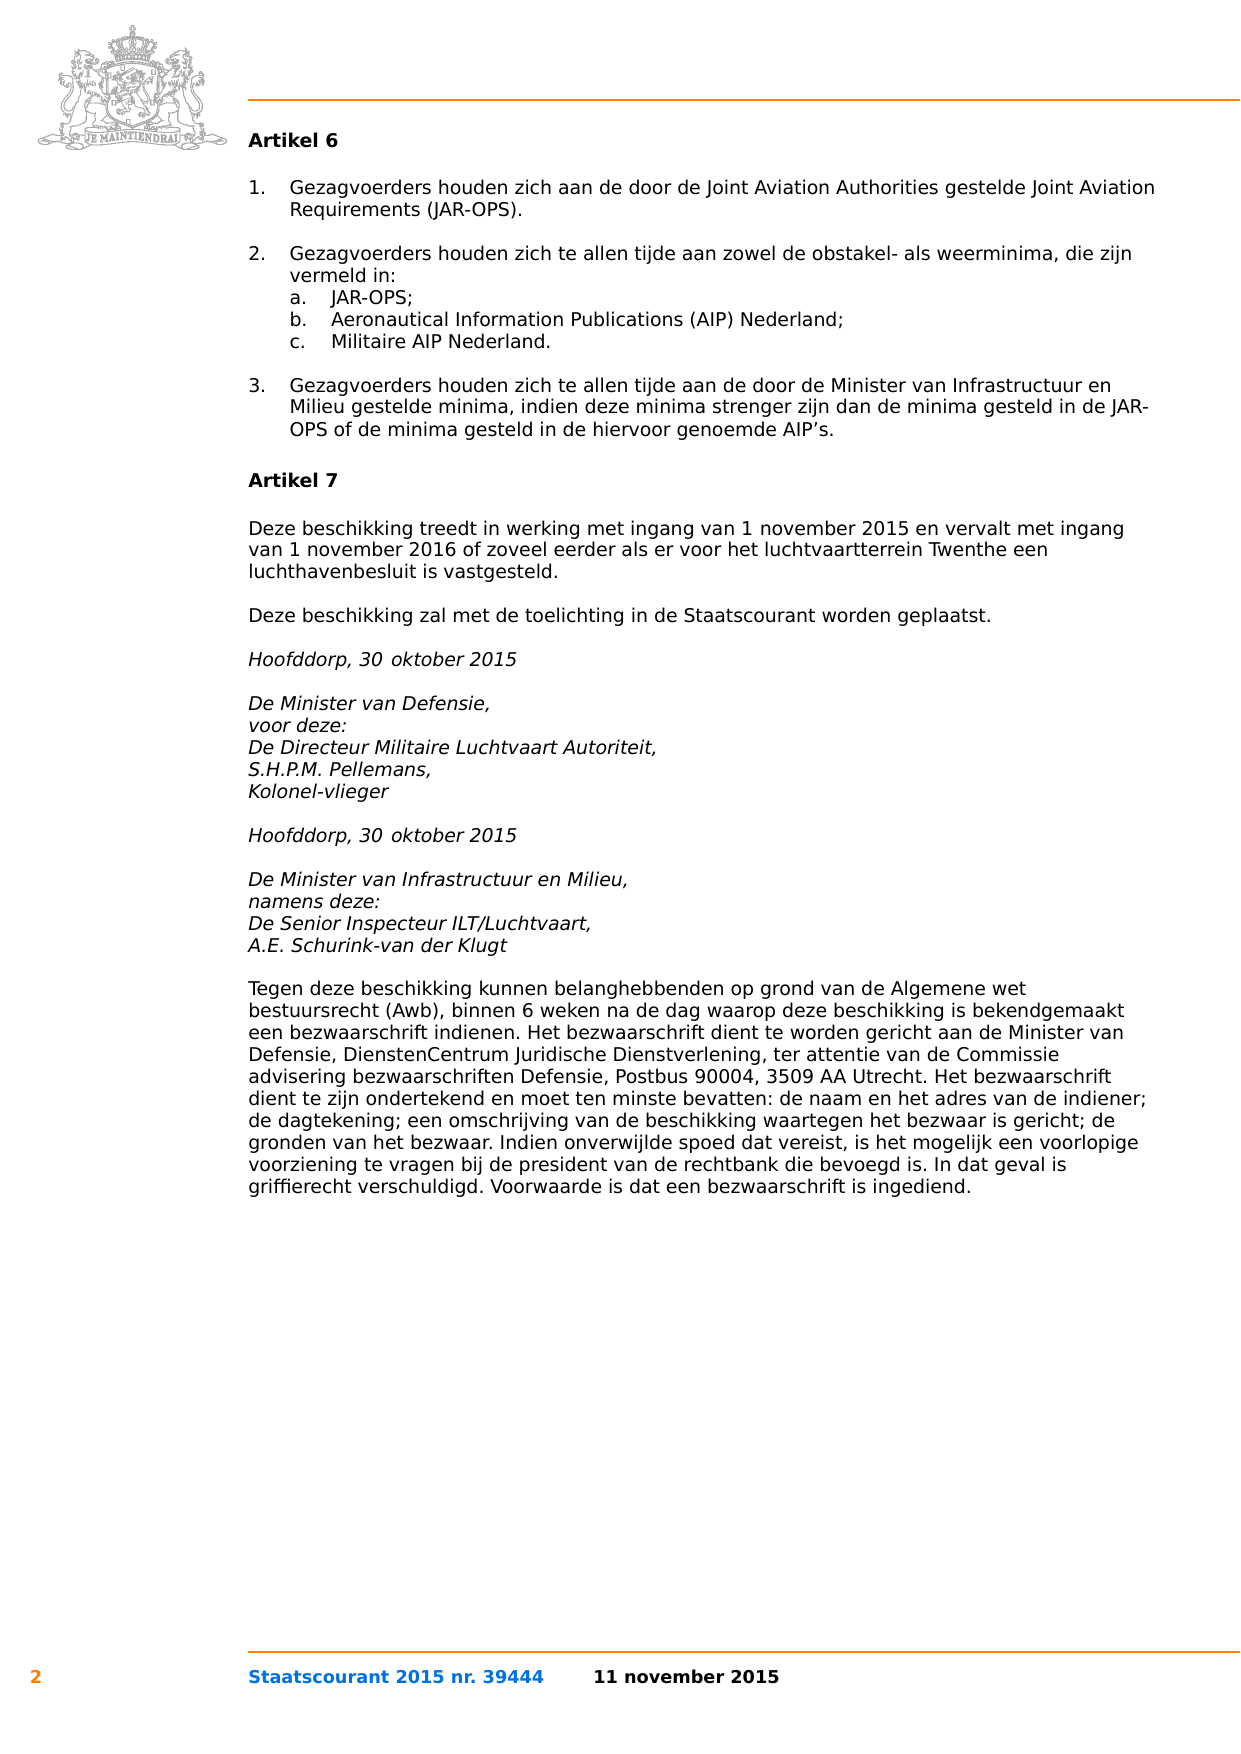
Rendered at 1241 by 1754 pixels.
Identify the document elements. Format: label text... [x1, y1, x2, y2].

text Hoofddorp, 30 oktober 2015 [248, 825, 1163, 847]
text Deze beschikking zal met de toelichting in de Staatscourant worden geplaatst. [248, 605, 1163, 627]
text a. JAR-OPS; [289, 287, 1163, 309]
subtitle Artikel 6 [248, 130, 1163, 152]
text c. Militaire AIP Nederland. [289, 331, 1163, 353]
text 2. Gezagvoerders houden zich te allen tijde aan zowel de obstakel- als weerminima, die zijn vermeld in: [248, 243, 1163, 287]
text b. Aeronautical Information Publications (AIP) Nederland; [289, 309, 1163, 331]
text Hoofddorp, 30 oktober 2015 [248, 649, 1163, 671]
text Tegen deze beschikking kunnen belanghebbenden op grond van de Algemene wet bestuursrecht (Awb), binnen 6 weken na de dag waarop deze beschikking is bekendgemaakt een bezwaarschrift indienen. Het bezwaarschrift dient te worden gericht aan de Minister van Defensie, DienstenCentrum Juridische Dienstverlening, ter attentie van de Commissie advisering bezwaarschriften Defensie, Postbus 90004, 3509 AA Utrecht. Het bezwaarschrift dient te zijn ondertekend en moet ten minste bevatten: de naam en het adres van de indiener; de dagtekening; een omschrijving van de beschikking waartegen het bezwaar is gericht; de gronden van het bezwaar. Indien onverwijlde spoed dat vereist, is het mogelijk een voorlopige voorziening te vragen bij de president van de rechtbank die bevoegd is. In dat geval is griffierecht verschuldigd. Voorwaarde is dat een bezwaarschrift is ingediend. [248, 978, 1163, 1198]
text De Minister van Infrastructuur en Milieu, namens deze: De Senior Inspecteur ILT/Luchtvaart, A.E. Schurink-van der Klugt [248, 868, 1163, 956]
text 3. Gezagvoerders houden zich te allen tijde aan de door de Minister van Infrastructuur en Milieu gestelde minima, indien deze minima strenger zijn dan de minima gesteld in de JAR-OPS of de minima gesteld in de hiervoor genoemde AIP’s. [248, 374, 1163, 440]
text De Minister van Defensie, voor deze: De Directeur Militaire Luchtvaart Autoriteit, S.H.P.M. Pellemans, Kolonel-vlieger [248, 693, 1163, 803]
subtitle Artikel 7 [248, 470, 1163, 492]
picture [38, 25, 227, 150]
text Deze beschikking treedt in werking met ingang van 1 november 2015 en vervalt met ingang van 1 november 2016 of zoveel eerder als er voor het luchtvaartterrein Twenthe een luchthavenbesluit is vastgesteld. [248, 517, 1163, 583]
text 1. Gezagvoerders houden zich aan de door de Joint Aviation Authorities gestelde Joint Aviation Requirements (JAR-OPS). [248, 177, 1163, 221]
